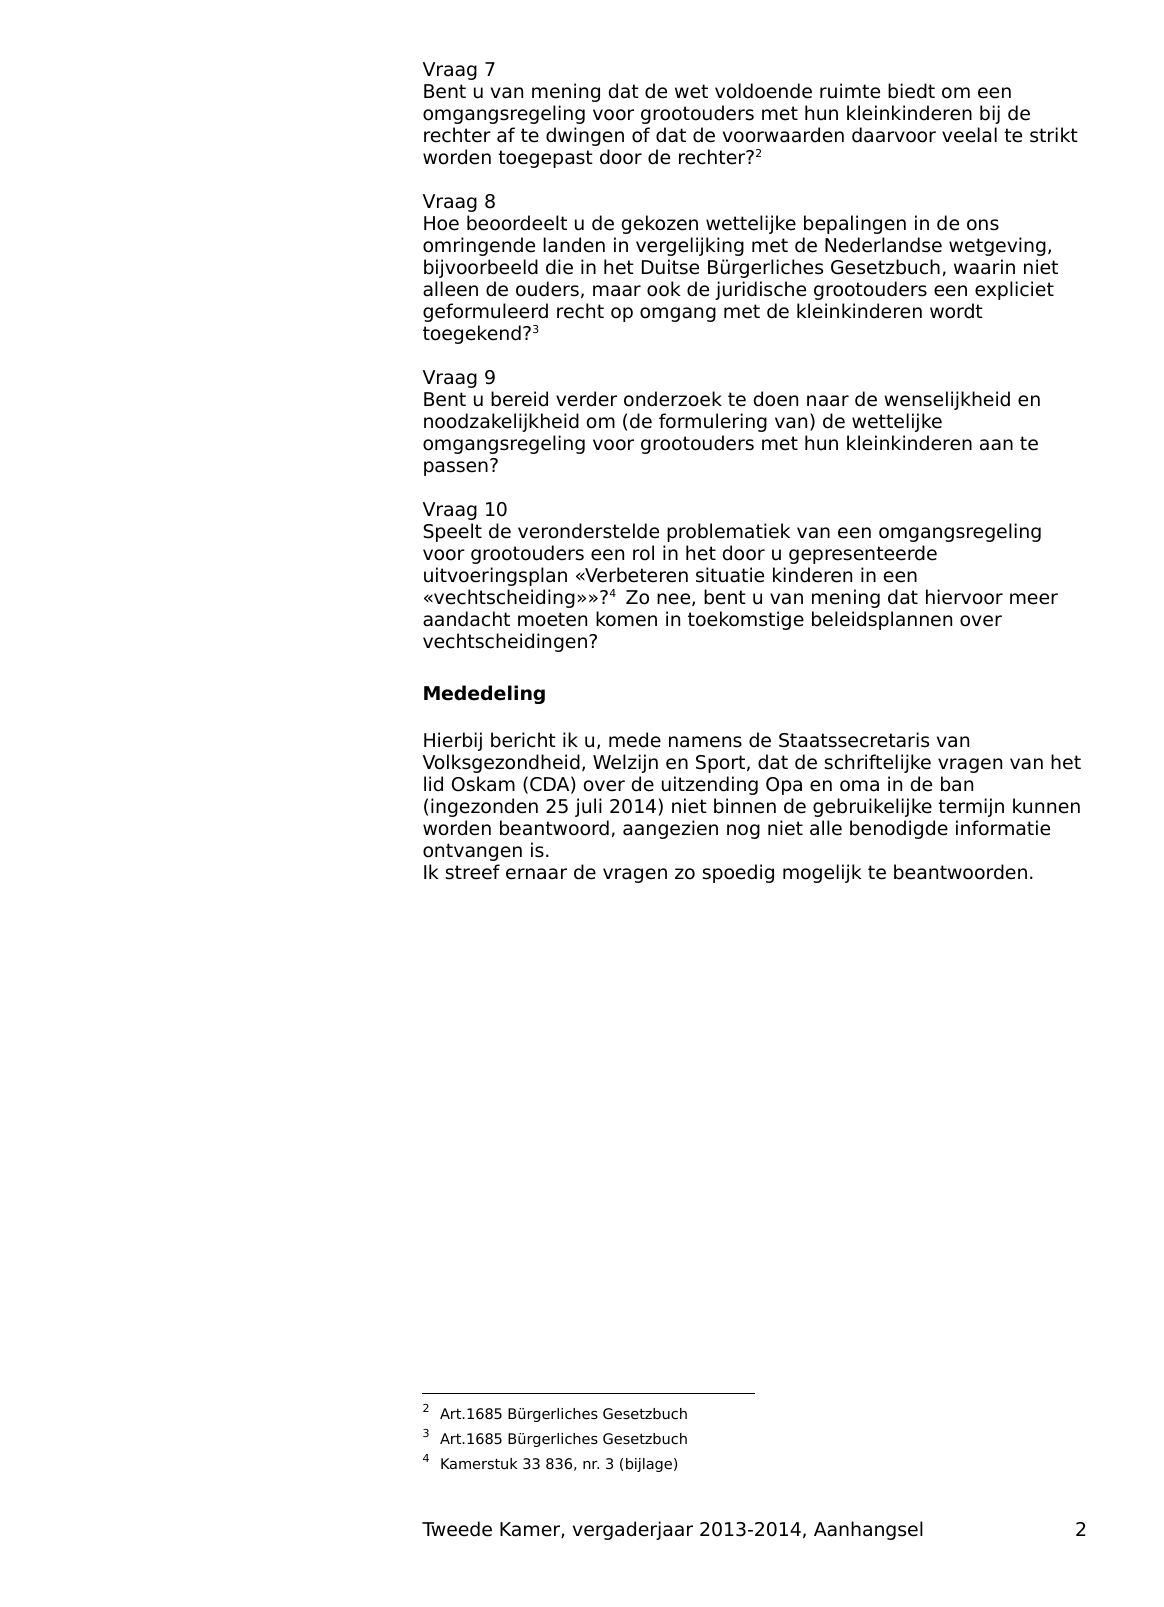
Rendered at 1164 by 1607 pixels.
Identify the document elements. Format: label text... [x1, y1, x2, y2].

text Kamerstuk 33 836, nr. 3 (bijlage) [422, 1452, 1087, 1474]
text Vraag 7 [422, 59, 1087, 81]
text Ik streef ernaar de vragen zo spoedig mogelijk te beantwoorden. [422, 862, 1087, 884]
text Art.1685 Bürgerliches Gesetzbuch [422, 1402, 1087, 1424]
text Hoe beoordeelt u de gekozen wettelijke bepalingen in de ons omringende landen in vergelijking met de Nederlandse wetgeving, bijvoorbeeld die in het Duitse Bürgerliches Gesetzbuch, waarin niet alleen de ouders, maar ook de juridische grootouders een expliciet geformuleerd recht op omgang met de kleinkinderen wordt toegekend? [422, 213, 1087, 345]
subtitle Mededeling [422, 683, 1087, 705]
text Art.1685 Bürgerliches Gesetzbuch [422, 1427, 1087, 1449]
text Bent u bereid verder onderzoek te doen naar de wenselijkheid en noodzakelijkheid om (de formulering van) de wettelijke omgangsregeling voor grootouders met hun kleinkinderen aan te passen? [422, 389, 1087, 477]
text Vraag 9 [422, 367, 1087, 389]
text Vraag 10 [422, 499, 1087, 521]
text Vraag 8 [422, 191, 1087, 213]
text Hierbij bericht ik u, mede namens de Staatssecretaris van Volksgezondheid, Welzijn en Sport, dat de schriftelijke vragen van het lid Oskam (CDA) over de uitzending Opa en oma in de ban (ingezonden 25 juli 2014) niet binnen de gebruikelijke termijn kunnen worden beantwoord, aangezien nog niet alle benodigde informatie ontvangen is. [422, 730, 1087, 862]
text Bent u van mening dat de wet voldoende ruimte biedt om een omgangsregeling voor grootouders met hun kleinkinderen bij de rechter af te dwingen of dat de voorwaarden daarvoor veelal te strikt worden toegepast door de rechter? [422, 81, 1087, 169]
text Speelt de veronderstelde problematiek van een omgangsregeling voor grootouders een rol in het door u gepresenteerde uitvoeringsplan «Verbeteren situatie kinderen in een «vechtscheiding»»? Zo nee, bent u van mening dat hiervoor meer aandacht moeten komen in toekomstige beleidsplannen over vechtscheidingen? [422, 521, 1087, 653]
